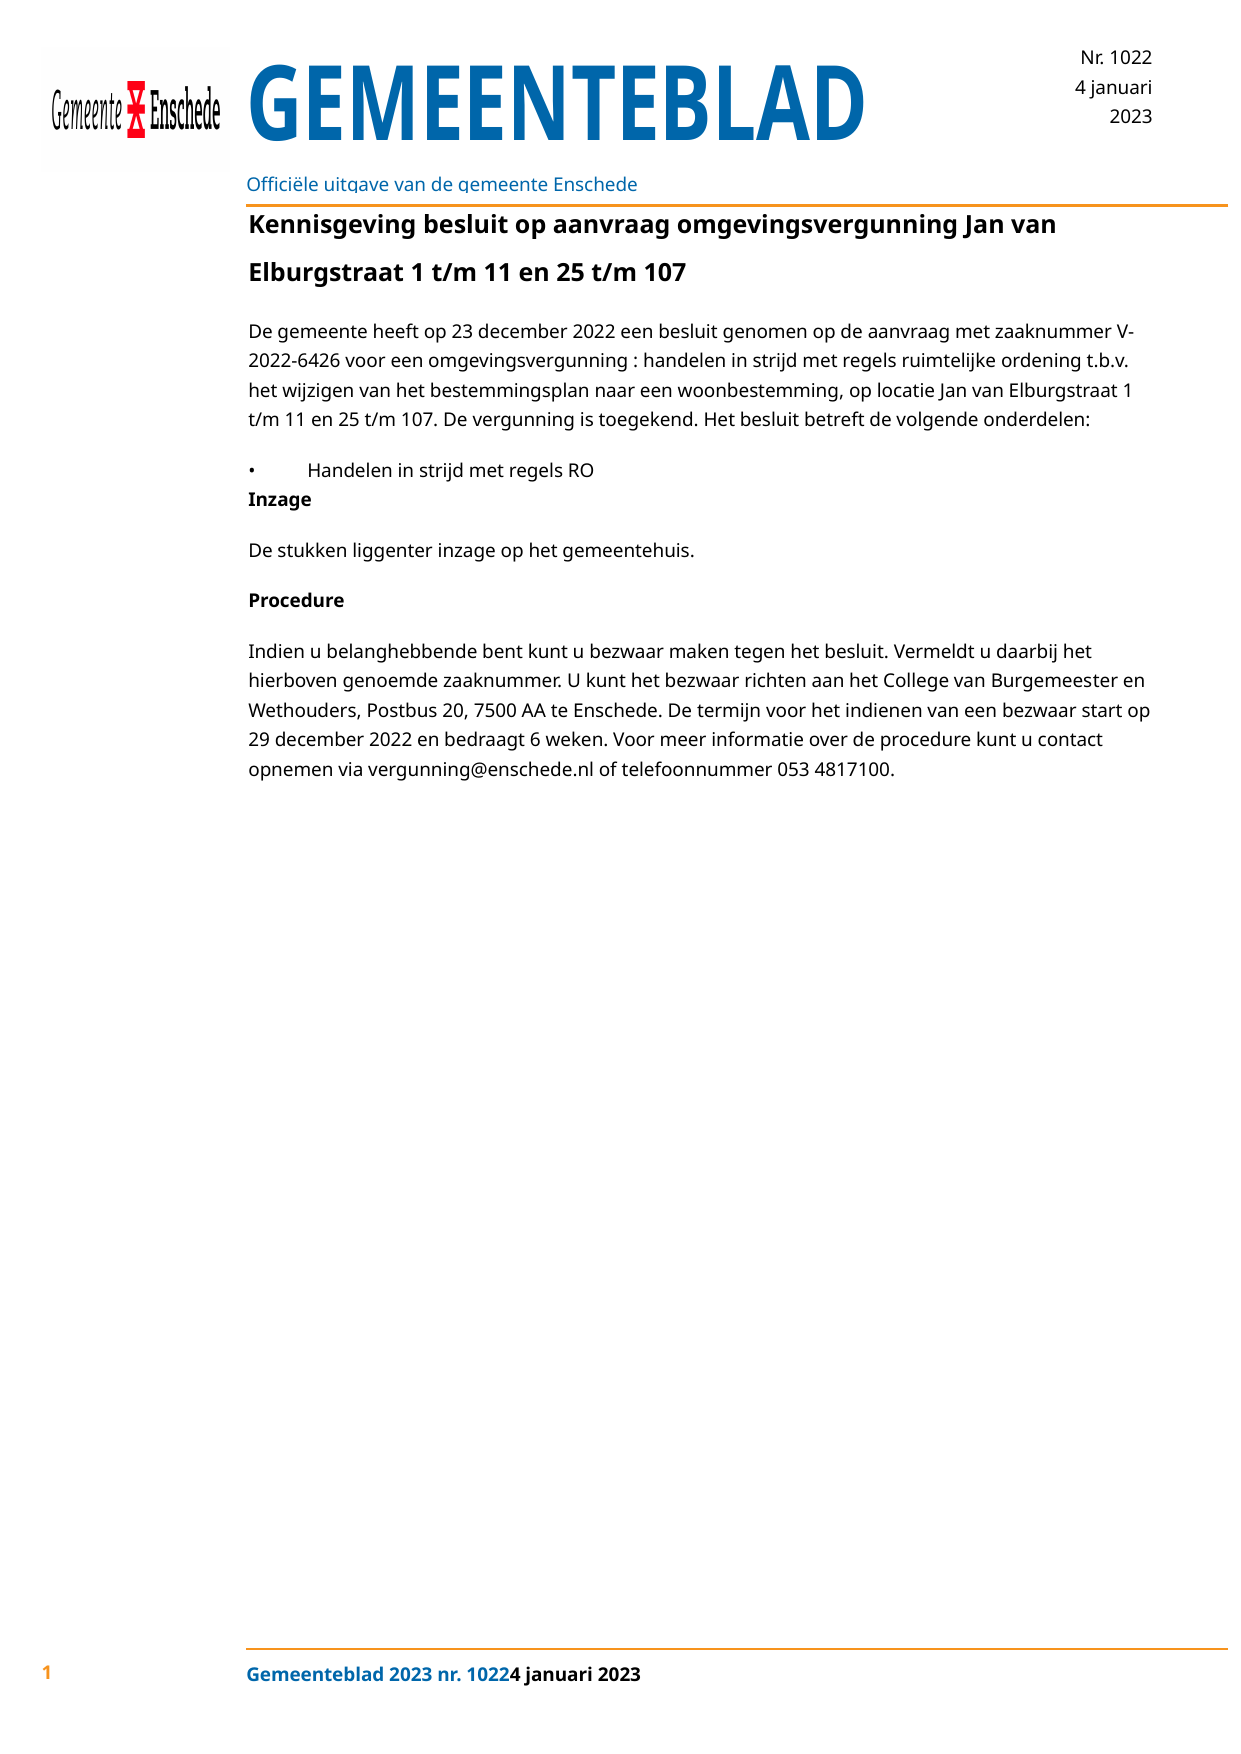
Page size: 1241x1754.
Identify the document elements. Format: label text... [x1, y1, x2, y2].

text Indien u belanghebbende bent kunt u bezwaar maken tegen het besluit. Vermeldt u daarbij het hierboven genoemde zaaknummer. U kunt het bezwaar richten aan het College van Burgemees­ter en Wethouders, Postbus 20, 7500 AA te Enschede. De termijn voor het indienen van een bezwaar start op 29 december 2022 en bedraagt 6 weken. Voor meer informatie over de procedure kunt u contact opnemen via vergunning@enschede.nl of telefoonnummer 053 4817100. [248, 638, 1152, 782]
picture [41, 47, 231, 172]
text De gemeente heeft op 23 december 2022 een besluit genomen op de aanvraag met zaaknummer V-2022-6426 voor een omgevingsvergunning : handelen in strijd met regels ruimtelijke ordening t.b.v. het wijzigen van het bestemmingsplan naar een woonbestemming, op locatie Jan van Elburgstraat 1 t/m 11 en 25 t/m 107. De vergunning is toegekend. Het besluit betreft de volgende onderdelen: [248, 318, 1152, 432]
text Inzage [248, 487, 1152, 512]
text Procedure [248, 587, 1152, 613]
text Kennisgeving besluit op aanvraag omgevingsvergunning Jan van Elburgstraat 1 t/m 11 en 25 t/m 107 [248, 207, 1152, 288]
list Handelen in strijd met regels RO [248, 457, 1152, 483]
text De stukken liggenter inzage op het gemeentehuis. [248, 537, 1152, 563]
